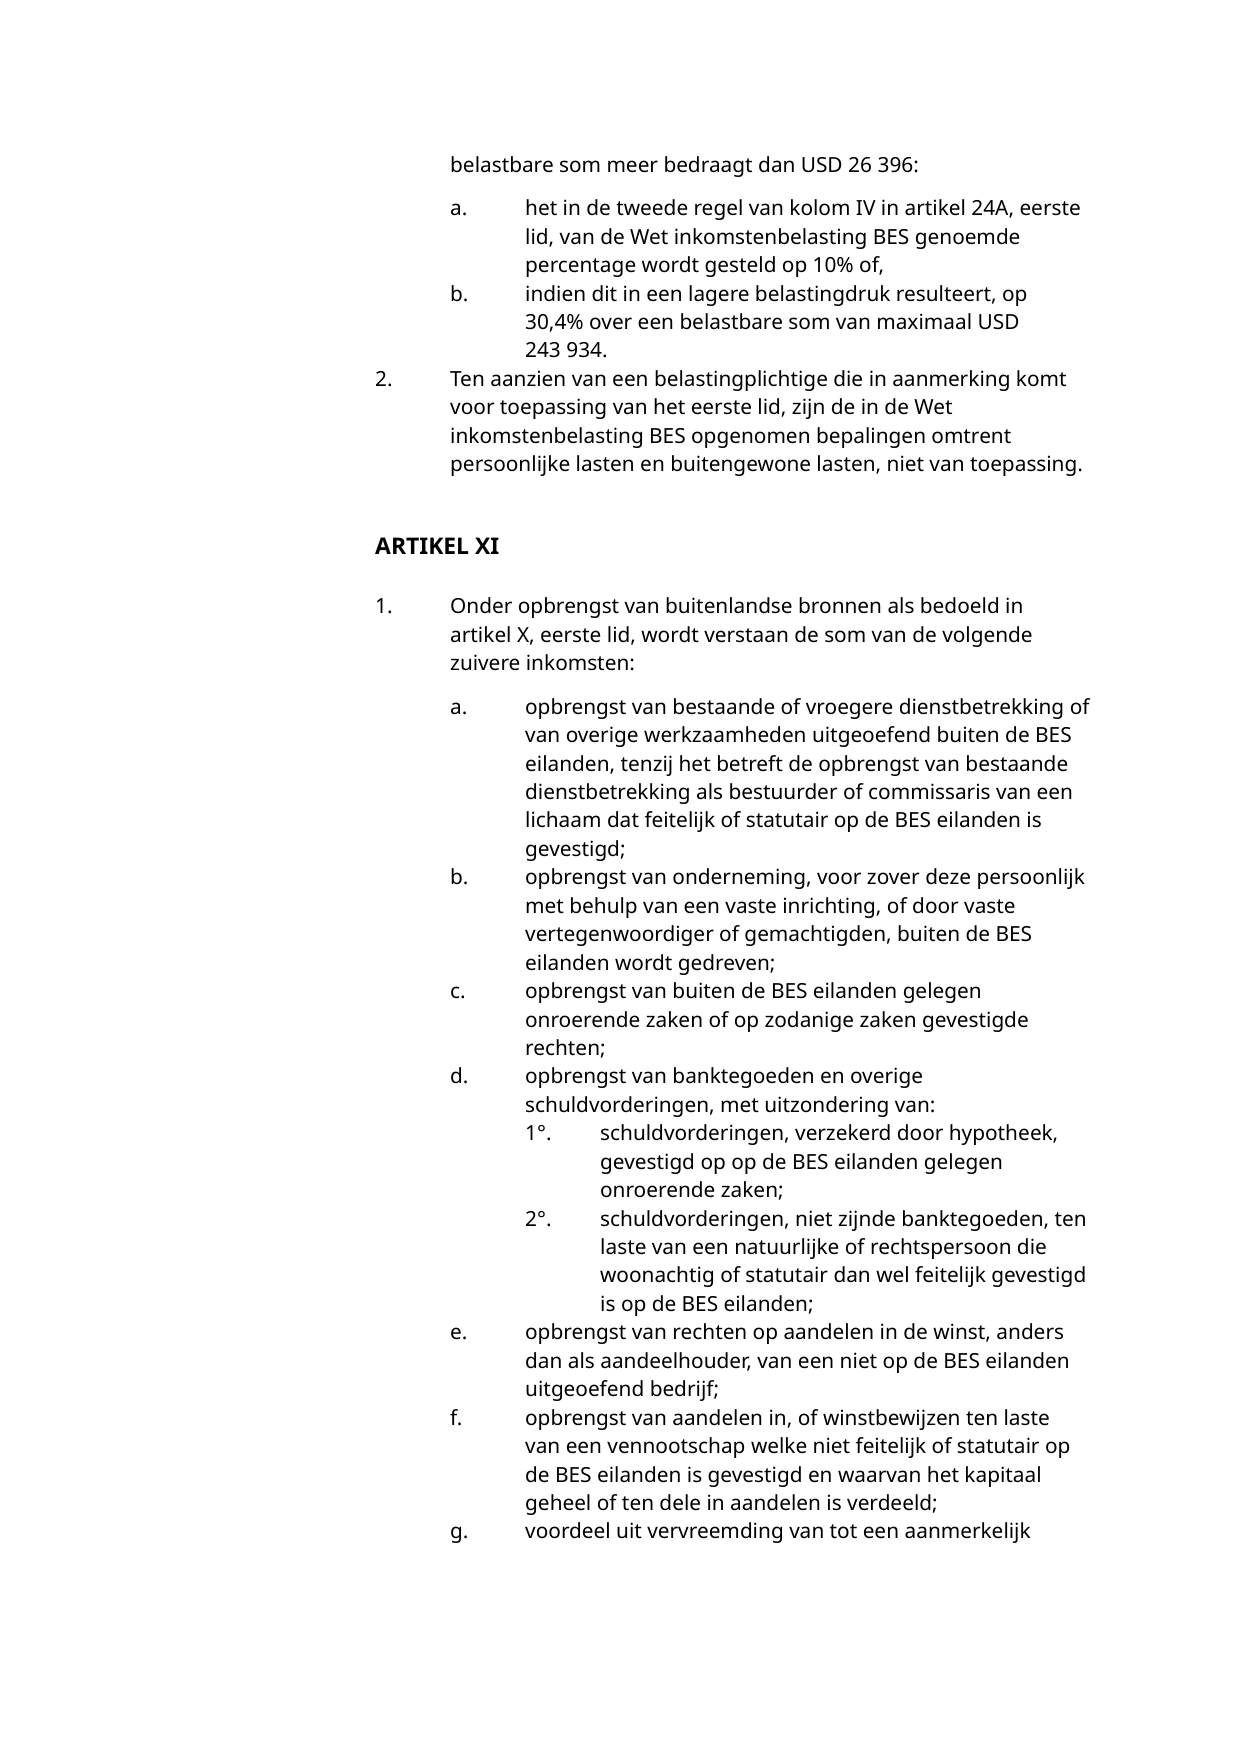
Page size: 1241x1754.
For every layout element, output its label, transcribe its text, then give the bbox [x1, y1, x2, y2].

list Ten aanzien van een belastingplichtige die in aanmerking komt voor toepassing van het eerste lid, zijn de in de Wet inkomstenbelasting BES opgenomen bepalingen omtrent persoonlijke lasten en buitengewone lasten, niet van toepassing. [375, 364, 1090, 478]
list schuldvorderingen, niet zijnde banktegoeden, ten laste van een natuurlijke of rechtspersoon die woonachtig of statutair dan wel feitelijk gevestigd is op de BES eilanden; [525, 1204, 1090, 1317]
list indien dit in een lagere belastingdruk resulteert, op 30,4% over een belastbare som van maximaal USD 243 934. [450, 279, 1090, 364]
list opbrengst van onderneming, voor zover deze persoonlijk met behulp van een vaste inrichting, of door vaste vertegenwoordiger of gemachtigden, buiten de BES eilanden wordt gedreven; [450, 862, 1090, 976]
list opbrengst van buiten de BES eilanden gelegen onroerende zaken of op zodanige zaken gevestigde rechten; [450, 976, 1090, 1062]
list opbrengst van aandelen in, of winstbewijzen ten laste van een vennootschap welke niet feitelijk of statutair op de BES eilanden is gevestigd en waarvan het kapitaal geheel of ten dele in aandelen is verdeeld; [450, 1403, 1090, 1517]
list Onder opbrengst van buitenlandse bronnen als bedoeld in artikel X, eerste lid, wordt verstaan de som van de volgende zuivere inkomsten: [375, 592, 1090, 677]
list opbrengst van banktegoeden en overige schuldvorderingen, met uitzondering van: [450, 1062, 1090, 1118]
list opbrengst van bestaande of vroegere dienstbetrekking of van overige werkzaamheden uitgeoefend buiten de BES eilanden, tenzij het betreft de opbrengst van bestaande dienstbetrekking als bestuurder of commissaris van een lichaam dat feitelijk of statutair op de BES eilanden is gevestigd; [450, 692, 1090, 862]
subtitle ARTIKEL XI [375, 530, 1090, 562]
list opbrengst van rechten op aandelen in de winst, anders dan als aandeelhouder, van een niet op de BES eilanden uitgeoefend bedrijf; [450, 1317, 1090, 1403]
list het in de tweede regel van kolom IV in artikel 24A, eerste lid, van de Wet inkomstenbelasting BES genoemde percentage wordt gesteld op 10% of, [450, 193, 1090, 279]
list schuldvorderingen, verzekerd door hypotheek, gevestigd op op de BES eilanden gelegen onroerende zaken; [525, 1118, 1090, 1204]
list belastbare som meer bedraagt dan USD 26 396: [375, 150, 1090, 178]
list voordeel uit vervreemding van tot een aanmerkelijk [450, 1517, 1090, 1545]
